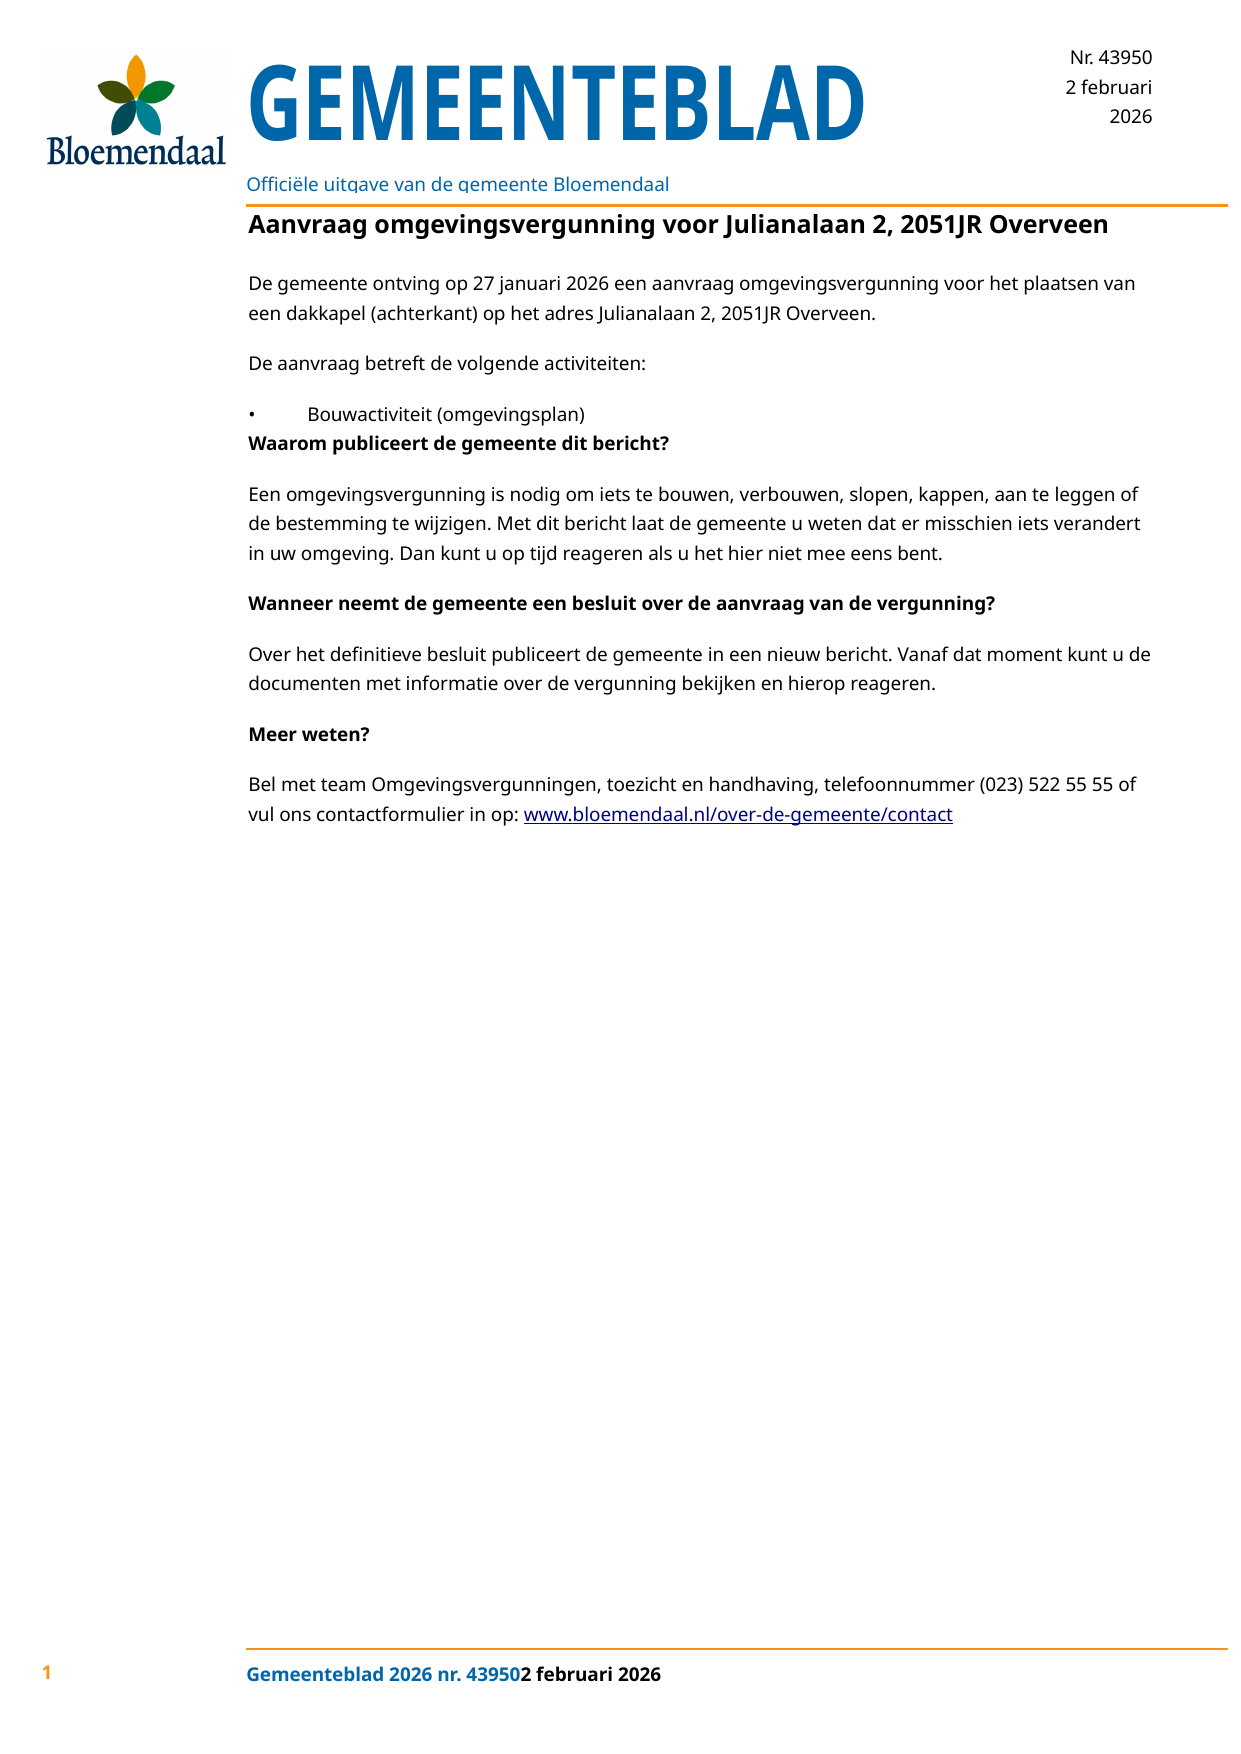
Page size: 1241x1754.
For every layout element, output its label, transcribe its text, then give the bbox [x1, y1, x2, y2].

text Wanneer neemt de gemeente een besluit over de aanvraag van de vergunning? [248, 590, 1152, 616]
text Waarom publiceert de gemeente dit bericht? [248, 430, 1152, 456]
text Aanvraag omgevingsvergunning voor Julianalaan 2, 2051JR Overveen [248, 207, 1152, 241]
text Een omgevingsvergunning is nodig om iets te bouwen, verbouwen, slopen, kappen, aan te leggen of de bestemming te wijzigen. Met dit bericht laat de gemeente u weten dat er misschien iets verandert in uw omgeving. Dan kunt u op tijd reageren als u het hier niet mee eens bent. [248, 481, 1152, 566]
picture [41, 47, 231, 172]
text Bel met team Omgevingsvergunningen, toezicht en handhaving, telefoonnummer (023) 522 55 55 of vul ons contactformulier in op: www.bloemendaal.nl/over-de-gemeente/contact [248, 771, 1152, 826]
text De gemeente ontving op 27 januari 2026 een aanvraag omgevingsvergunning voor het plaatsen van een dakkapel (achterkant) op het adres Julianalaan 2, 2051JR Overveen. [248, 270, 1152, 326]
text Meer weten? [248, 721, 1152, 746]
list Bouwactiviteit (omgevingsplan) [248, 401, 1152, 426]
text De aanvraag betreft de volgende activiteiten: [248, 350, 1152, 376]
text Over het definitieve besluit publiceert de gemeente in een nieuw bericht. Vanaf dat moment kunt u de documenten met informatie over de vergunning bekijken en hierop reageren. [248, 641, 1152, 696]
